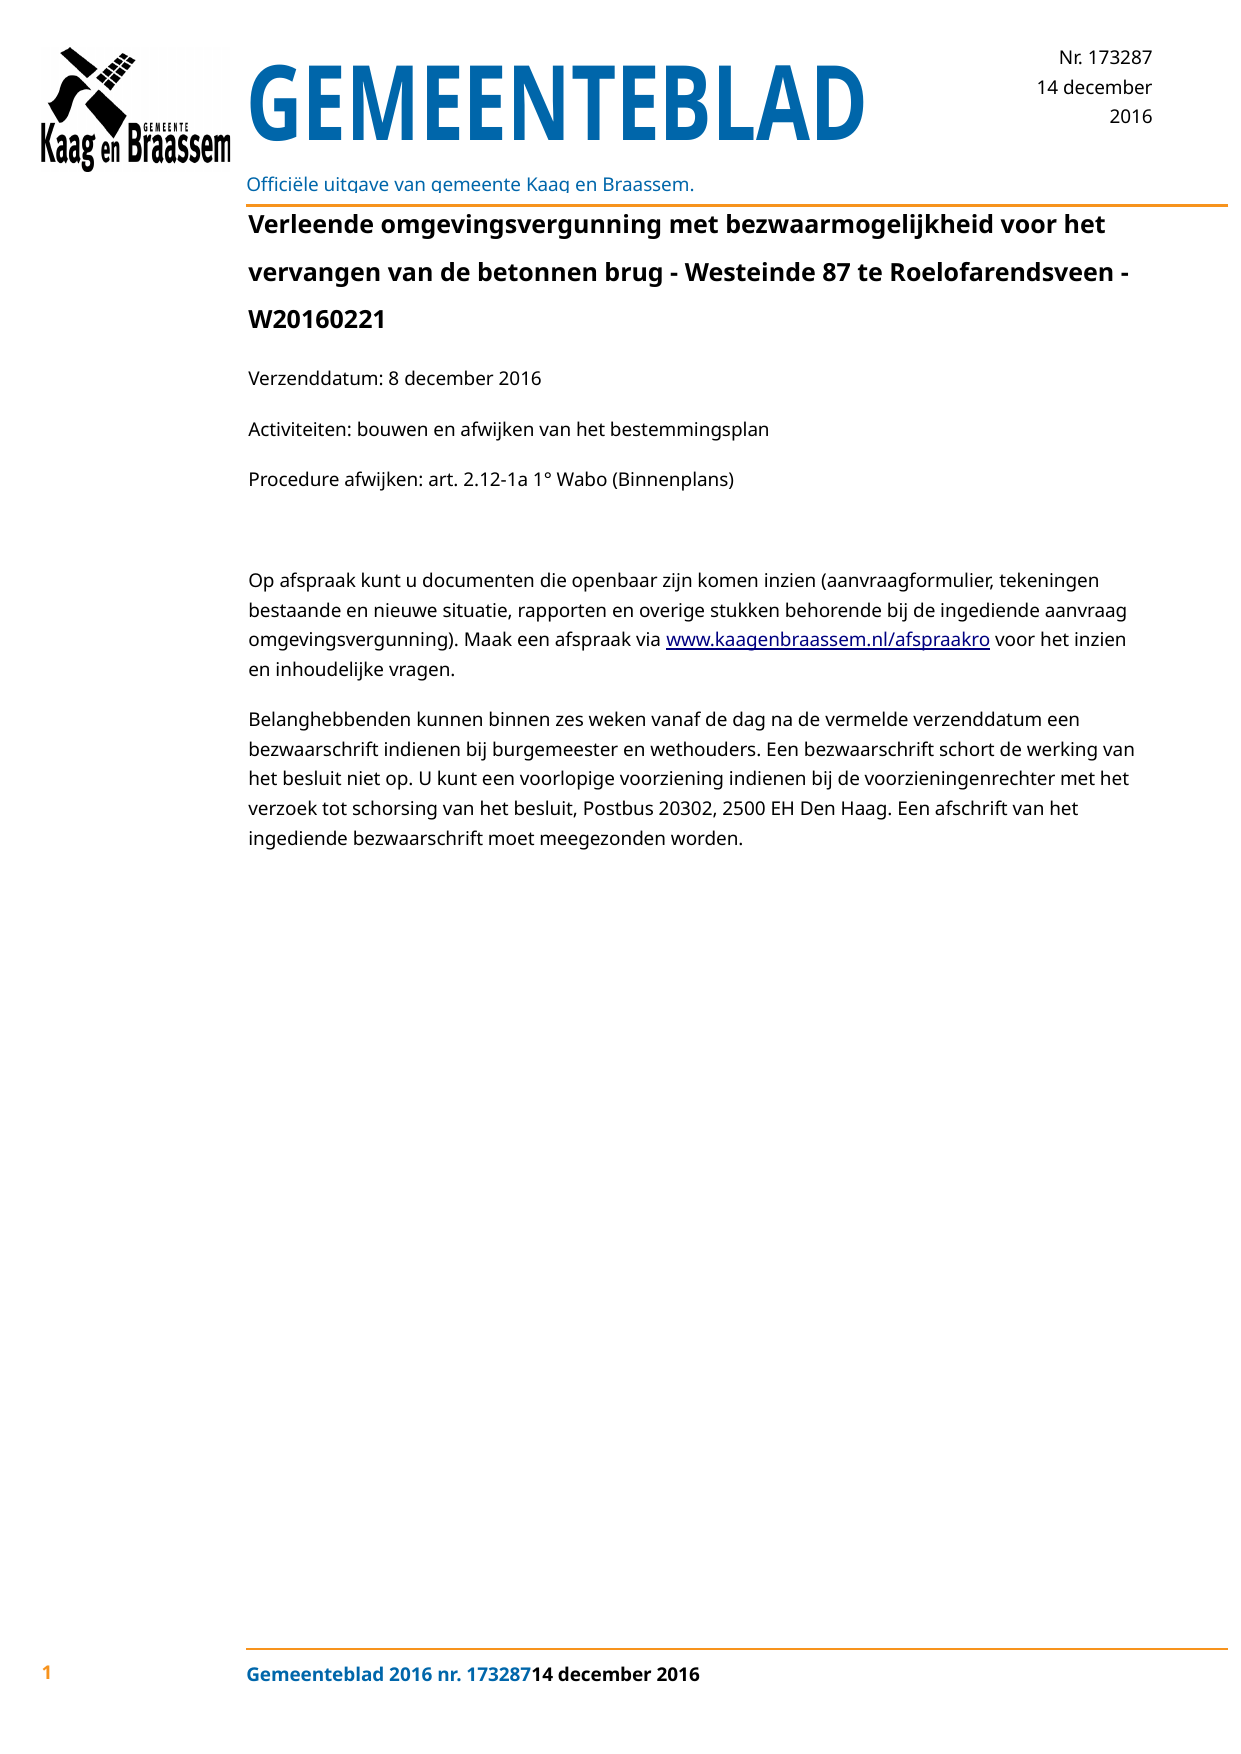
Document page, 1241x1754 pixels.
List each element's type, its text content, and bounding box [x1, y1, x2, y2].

text Belanghebbenden kunnen binnen zes weken vanaf de dag na de vermelde verzenddatum een bezwaarschrift indienen bij burgemeester en wethouders. Een bezwaarschrift schort de werking van het besluit niet op. U kunt een voorlopige voorziening indienen bij de voorzieningenrechter met het verzoek tot schorsing van het besluit, Postbus 20302, 2500 EH Den Haag. Een afschrift van het ingediende bezwaarschrift moet meegezonden worden. [248, 706, 1152, 850]
text Procedure afwijken: art. 2.12-1a 1° Wabo (Binnenplans) [248, 466, 1152, 492]
text Op afspraak kunt u documenten die openbaar zijn komen inzien (aanvraagformulier, tekeningen bestaande en nieuwe situatie, rapporten en overige stukken behorende bij de ingediende aanvraag omgevingsvergunning). Maak een afspraak via www.kaagenbraassem.nl/afspraakro voor het inzien en inhoudelijke vragen. [248, 567, 1152, 682]
text Verleende omgevingsvergunning met bezwaarmogelijkheid voor het vervangen van de betonnen brug - Westeinde 87 te Roelofarendsveen - W20160221 [248, 207, 1152, 336]
picture [41, 47, 231, 172]
text Verzenddatum: 8 december 2016 [248, 366, 1152, 391]
text Activiteiten: bouwen en afwijken van het bestemmingsplan [248, 416, 1152, 442]
